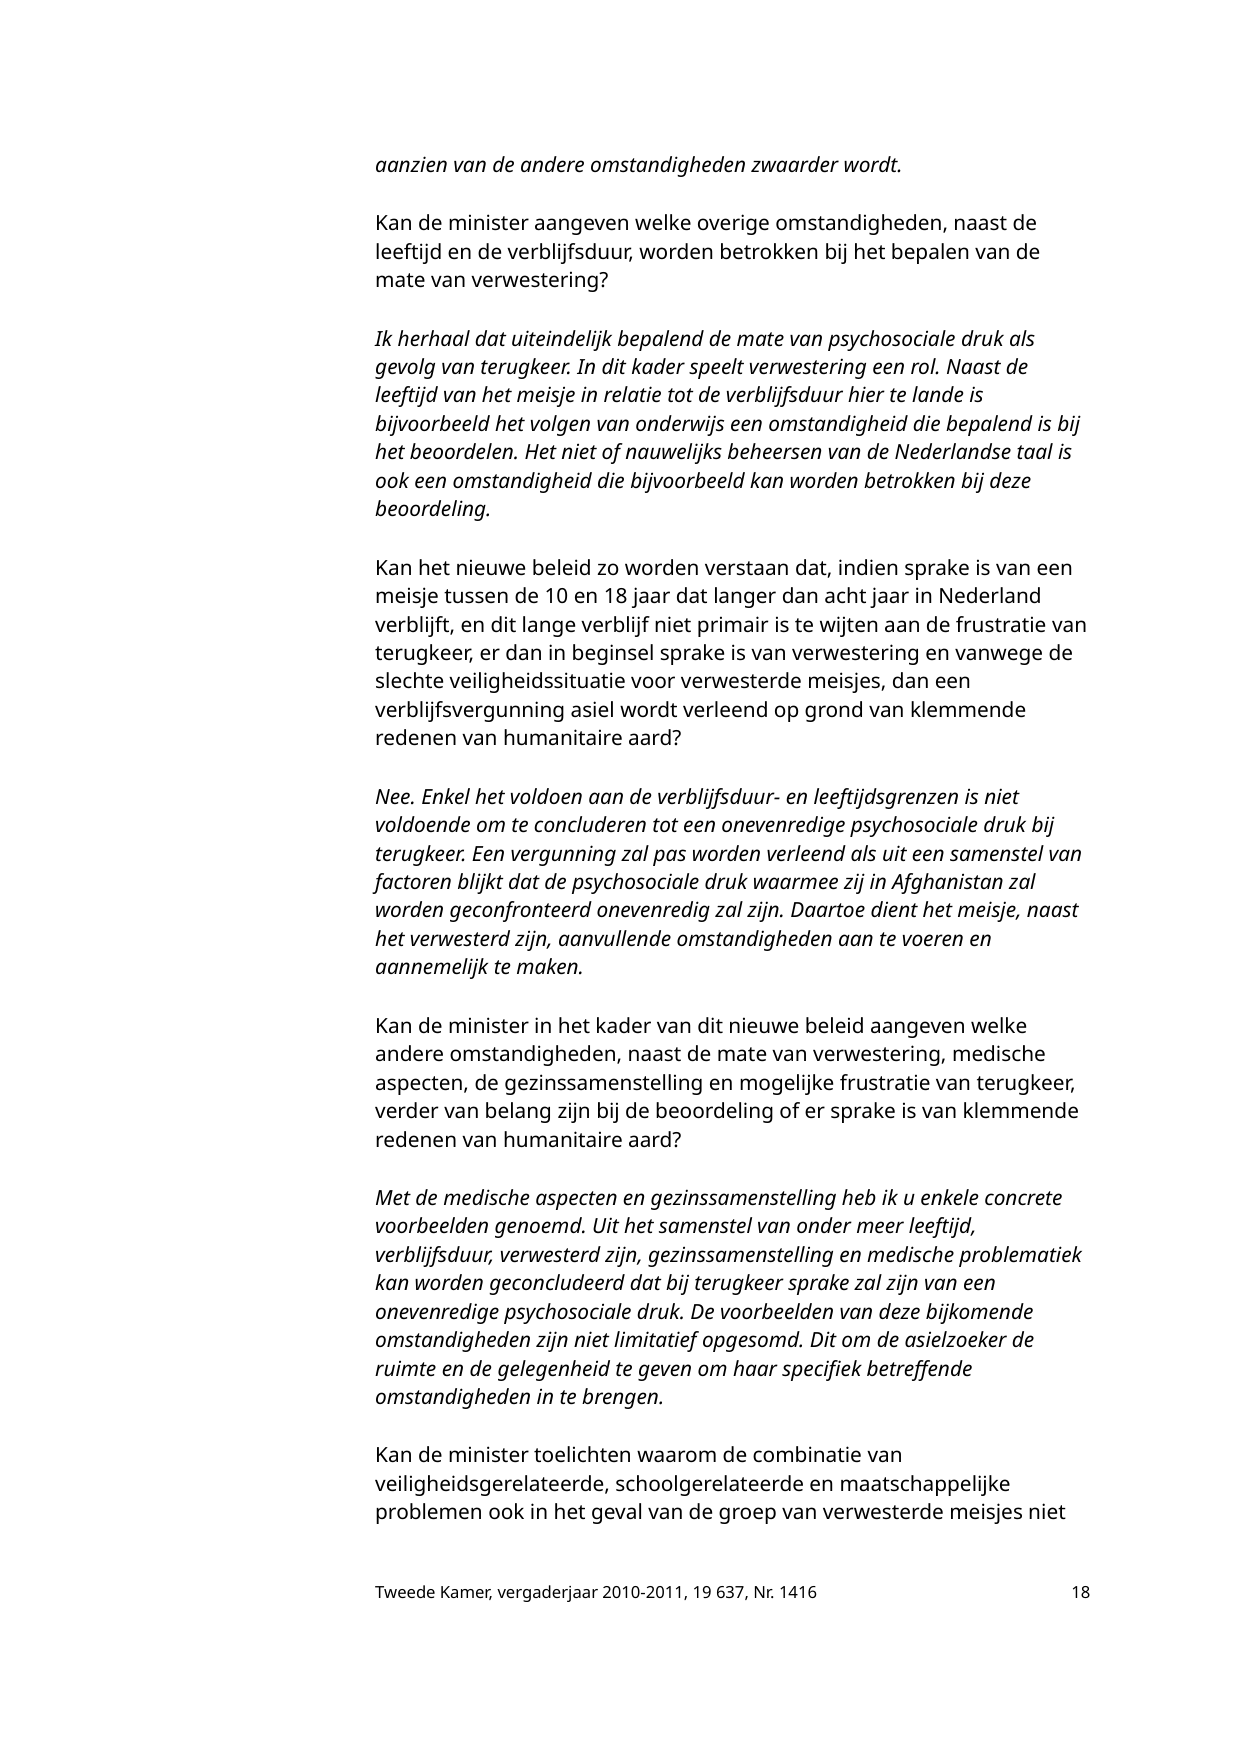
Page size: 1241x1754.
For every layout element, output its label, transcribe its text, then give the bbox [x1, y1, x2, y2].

text aanzien van de andere omstandigheden zwaarder wordt. [375, 150, 1090, 178]
text Ik herhaal dat uiteindelijk bepalend de mate van psychosociale druk als gevolg van terugkeer. In dit kader speelt verwestering een rol. Naast de leeftijd van het meisje in relatie tot de verblijfsduur hier te lande is bijvoorbeeld het volgen van onderwijs een omstandigheid die bepalend is bij het beoordelen. Het niet of nauwelijks beheersen van de Nederlandse taal is ook een omstandigheid die bijvoorbeeld kan worden betrokken bij deze beoordeling. [375, 324, 1090, 523]
text Kan de minister toelichten waarom de combinatie van veiligheidsgerelateerde, schoolgerelateerde en maatschappelijke problemen ook in het geval van de groep van verwesterde meisjes niet [375, 1441, 1090, 1526]
text Kan de minister aangeven welke overige omstandigheden, naast de leeftijd en de verblijfsduur, worden betrokken bij het bepalen van de mate van verwestering? [375, 208, 1090, 294]
text Met de medische aspecten en gezinssamenstelling heb ik u enkele concrete voorbeelden genoemd. Uit het samenstel van onder meer leeftijd, verblijfsduur, verwesterd zijn, gezinssamenstelling en medische problematiek kan worden geconcludeerd dat bij terugkeer sprake zal zijn van een onevenredige psychosociale druk. De voorbeelden van deze bijkomende omstandigheden zijn niet limitatief opgesomd. Dit om de asielzoeker de ruimte en de gelegenheid te geven om haar specifiek betreffende omstandigheden in te brengen. [375, 1183, 1090, 1411]
text Kan de minister in het kader van dit nieuwe beleid aangeven welke andere omstandigheden, naast de mate van verwestering, medische aspecten, de gezinssamenstelling en mogelijke frustratie van terugkeer, verder van belang zijn bij de beoordeling of er sprake is van klemmende redenen van humanitaire aard? [375, 1011, 1090, 1153]
text Nee. Enkel het voldoen aan de verblijfsduur- en leeftijdsgrenzen is niet voldoende om te concluderen tot een onevenredige psychosociale druk bij terugkeer. Een vergunning zal pas worden verleend als uit een samenstel van factoren blijkt dat de psychosociale druk waarmee zij in Afghanistan zal worden geconfronteerd onevenredig zal zijn. Daartoe dient het meisje, naast het verwesterd zijn, aanvullende omstandigheden aan te voeren en aannemelijk te maken. [375, 782, 1090, 981]
text Kan het nieuwe beleid zo worden verstaan dat, indien sprake is van een meisje tussen de 10 en 18 jaar dat langer dan acht jaar in Nederland verblijft, en dit lange verblijf niet primair is te wijten aan de frustratie van terugkeer, er dan in beginsel sprake is van verwestering en vanwege de slechte veiligheidssituatie voor verwesterde meisjes, dan een verblijfsvergunning asiel wordt verleend op grond van klemmende redenen van humanitaire aard? [375, 553, 1090, 752]
